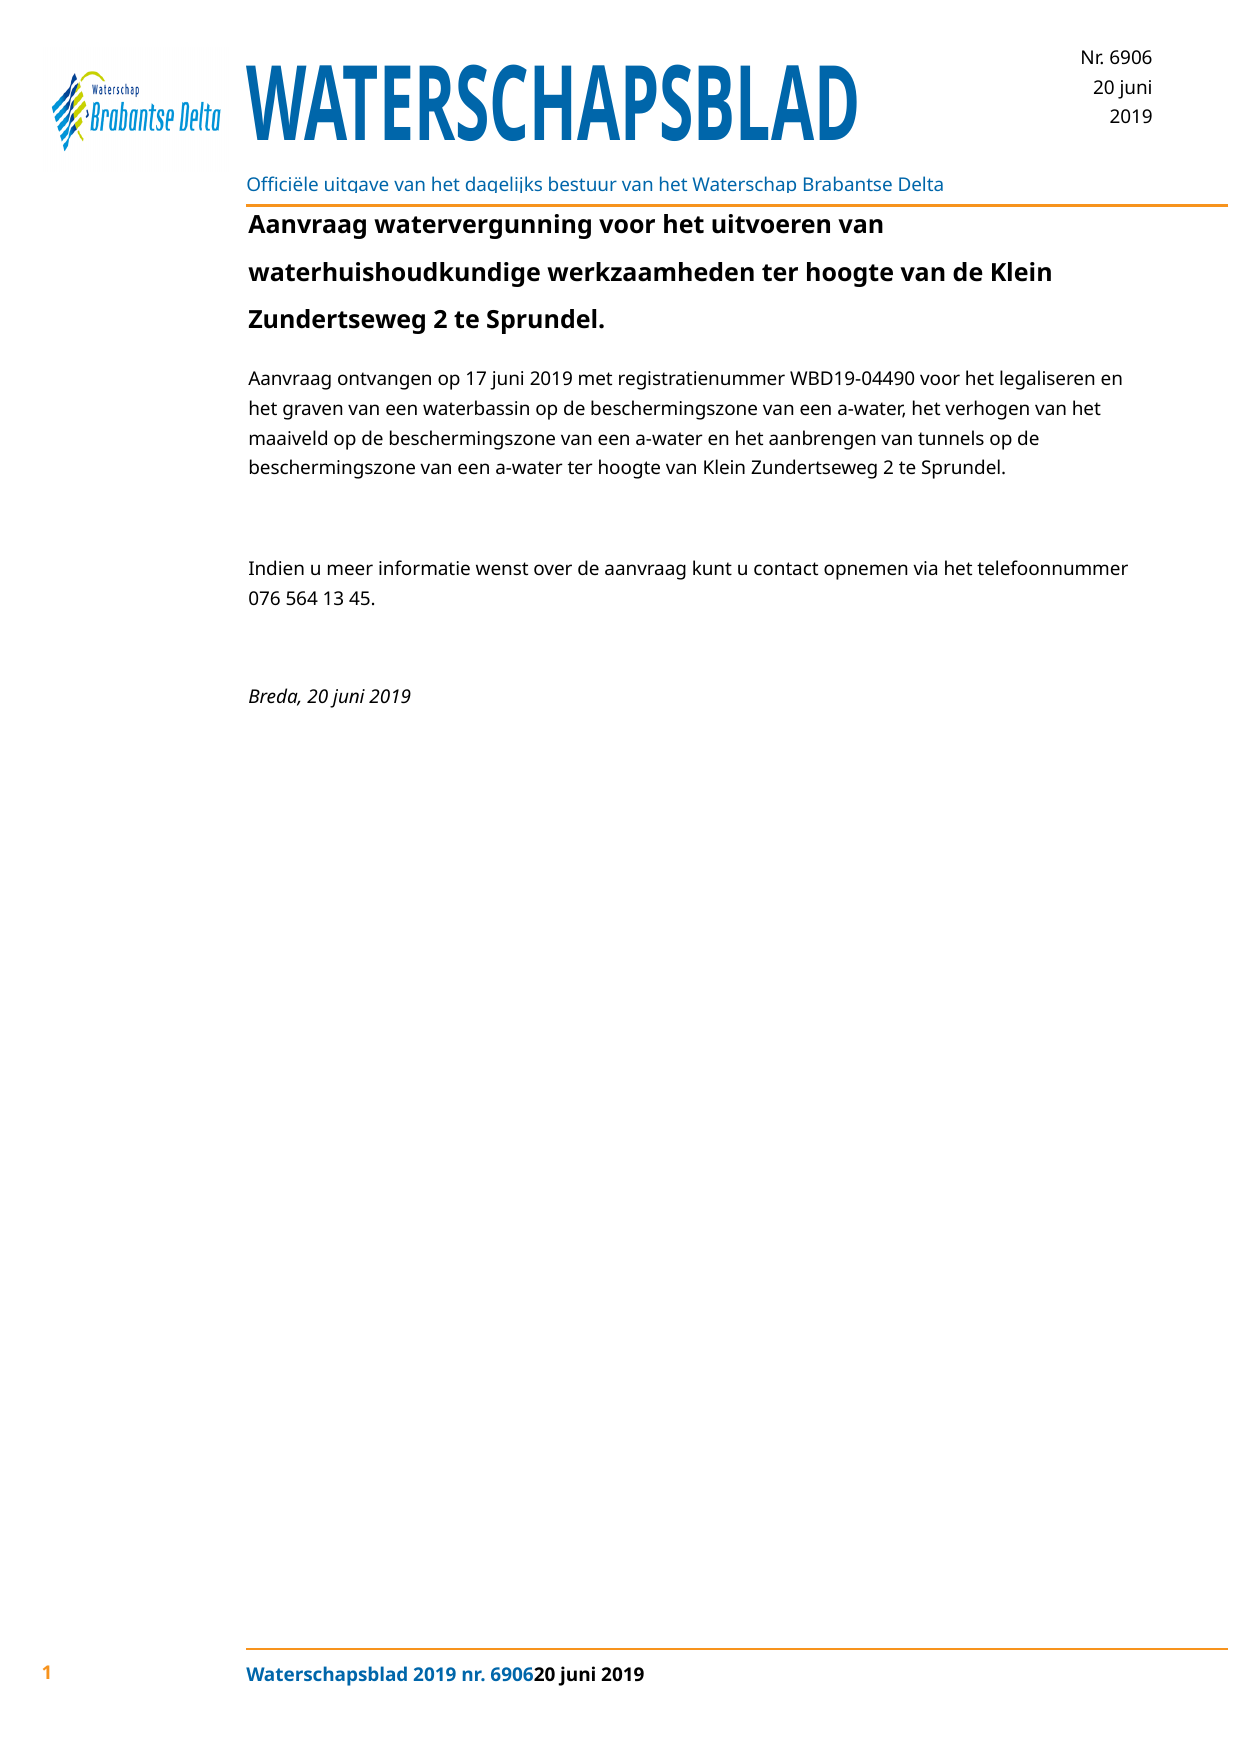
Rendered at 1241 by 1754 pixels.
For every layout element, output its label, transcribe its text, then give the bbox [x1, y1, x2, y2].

text Aanvraag watervergunning voor het uitvoeren van waterhuishoudkundige werkzaamheden ter hoogte van de Klein Zundertseweg 2 te Sprundel. [248, 207, 1152, 336]
picture [41, 47, 231, 172]
text Aanvraag ontvangen op 17 juni 2019 met registratienummer WBD19-04490 voor het legaliseren en het graven van een waterbassin op de beschermingszone van een a-water, het verhogen van het maaiveld op de beschermingszone van een a-water en het aanbrengen van tunnels op de beschermingszone van een a-water ter hoogte van Klein Zundertseweg 2 te Sprundel. [248, 366, 1152, 480]
text Indien u meer informatie wenst over de aanvraag kunt u contact opnemen via het telefoonnummer 076 564 13 45. [248, 555, 1152, 610]
text Breda, 20 juni 2019 [248, 683, 1152, 709]
